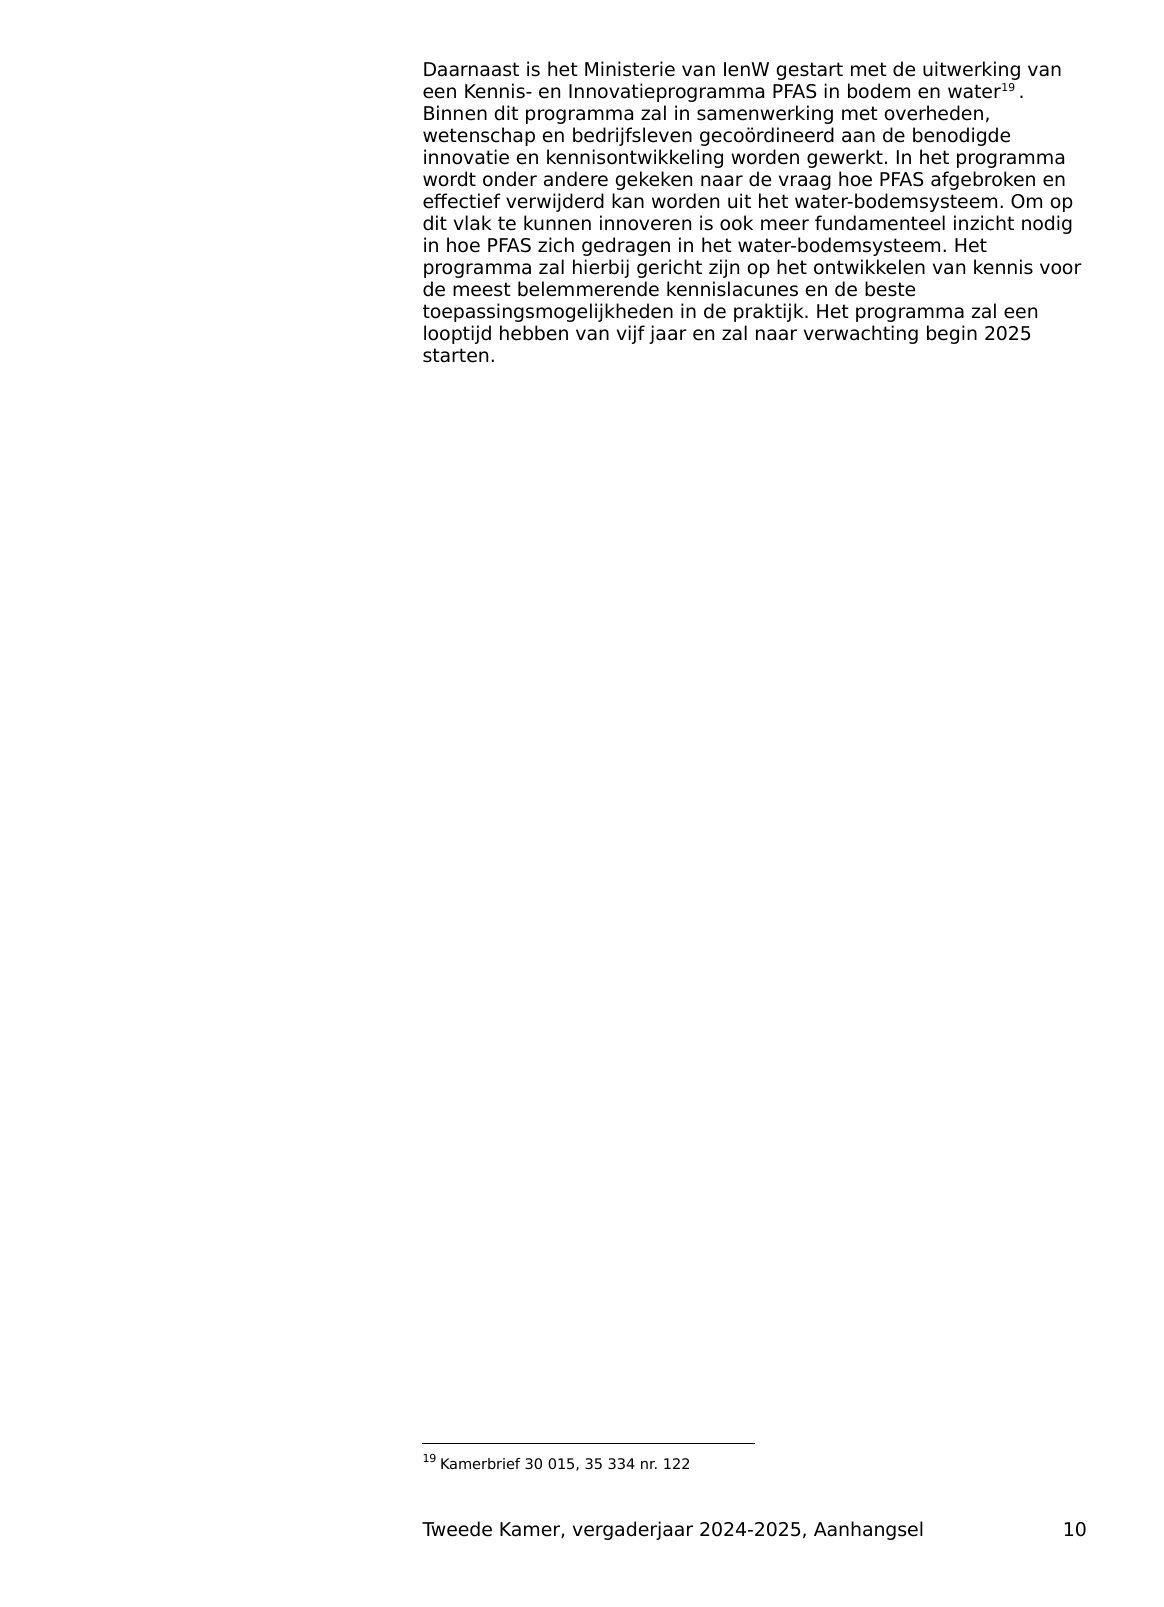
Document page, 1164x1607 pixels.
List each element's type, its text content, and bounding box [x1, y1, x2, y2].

text Daarnaast is het Ministerie van IenW gestart met de uitwerking van een Kennis- en Innovatieprogramma PFAS in bodem en water. Binnen dit programma zal in samenwerking met overheden, wetenschap en bedrijfsleven gecoördineerd aan de benodigde innovatie en kennisontwikkeling worden gewerkt. In het programma wordt onder andere gekeken naar de vraag hoe PFAS afgebroken en effectief verwijderd kan worden uit het water-bodemsysteem. Om op dit vlak te kunnen innoveren is ook meer fundamenteel inzicht nodig in hoe PFAS zich gedragen in het water-bodemsysteem. Het programma zal hierbij gericht zijn op het ontwikkelen van kennis voor de meest belemmerende kennislacunes en de beste toepassingsmogelijkheden in de praktijk. Het programma zal een looptijd hebben van vijf jaar en zal naar verwachting begin 2025 starten. [422, 59, 1087, 367]
text Kamerbrief 30 015, 35 334 nr. 122 [422, 1452, 1087, 1474]
